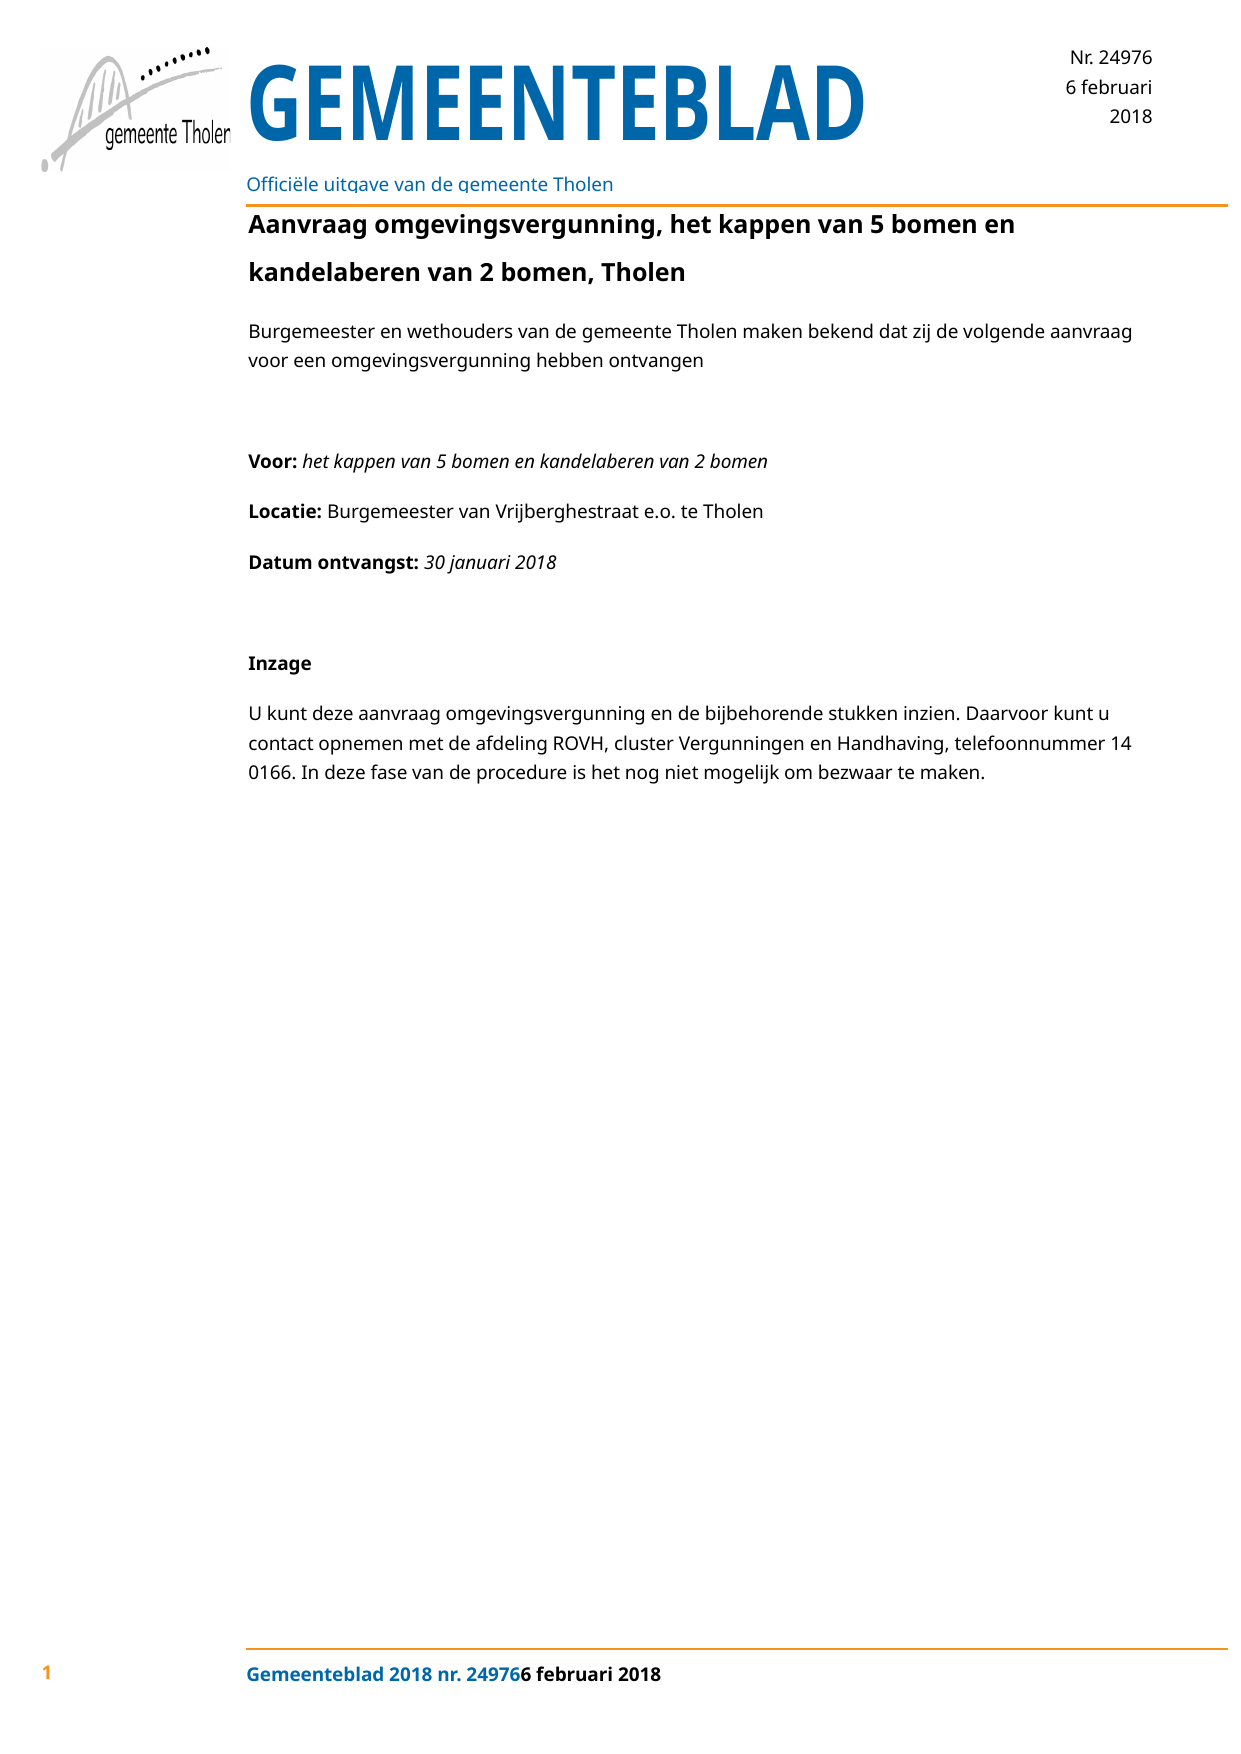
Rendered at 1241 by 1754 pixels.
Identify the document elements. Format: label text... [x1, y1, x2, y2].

text Voor: het kappen van 5 bomen en kandelaberen van 2 bomen [248, 448, 1152, 474]
picture [41, 47, 231, 172]
text Burgemeester en wethouders van de gemeente Tholen maken bekend dat zij de volgende aanvraag voor een omgevingsvergunning hebben ontvangen [248, 318, 1152, 373]
text U kunt deze aanvraag omgevingsvergunning en de bijbehorende stukken inzien. Daarvoor kunt u contact opnemen met de afdeling ROVH, cluster Vergunningen en Handhaving, telefoonnummer 14 0166. In deze fase van de procedure is het nog niet mogelijk om bezwaar te maken. [248, 700, 1152, 785]
text Aanvraag omgevingsvergunning, het kappen van 5 bomen en kandelaberen van 2 bomen, Tholen [248, 207, 1152, 288]
text Datum ontvangst: 30 januari 2018 [248, 549, 1152, 575]
text Locatie: Burgemeester van Vrijberghestraat e.o. te Tholen [248, 499, 1152, 524]
text Inzage [248, 650, 1152, 676]
